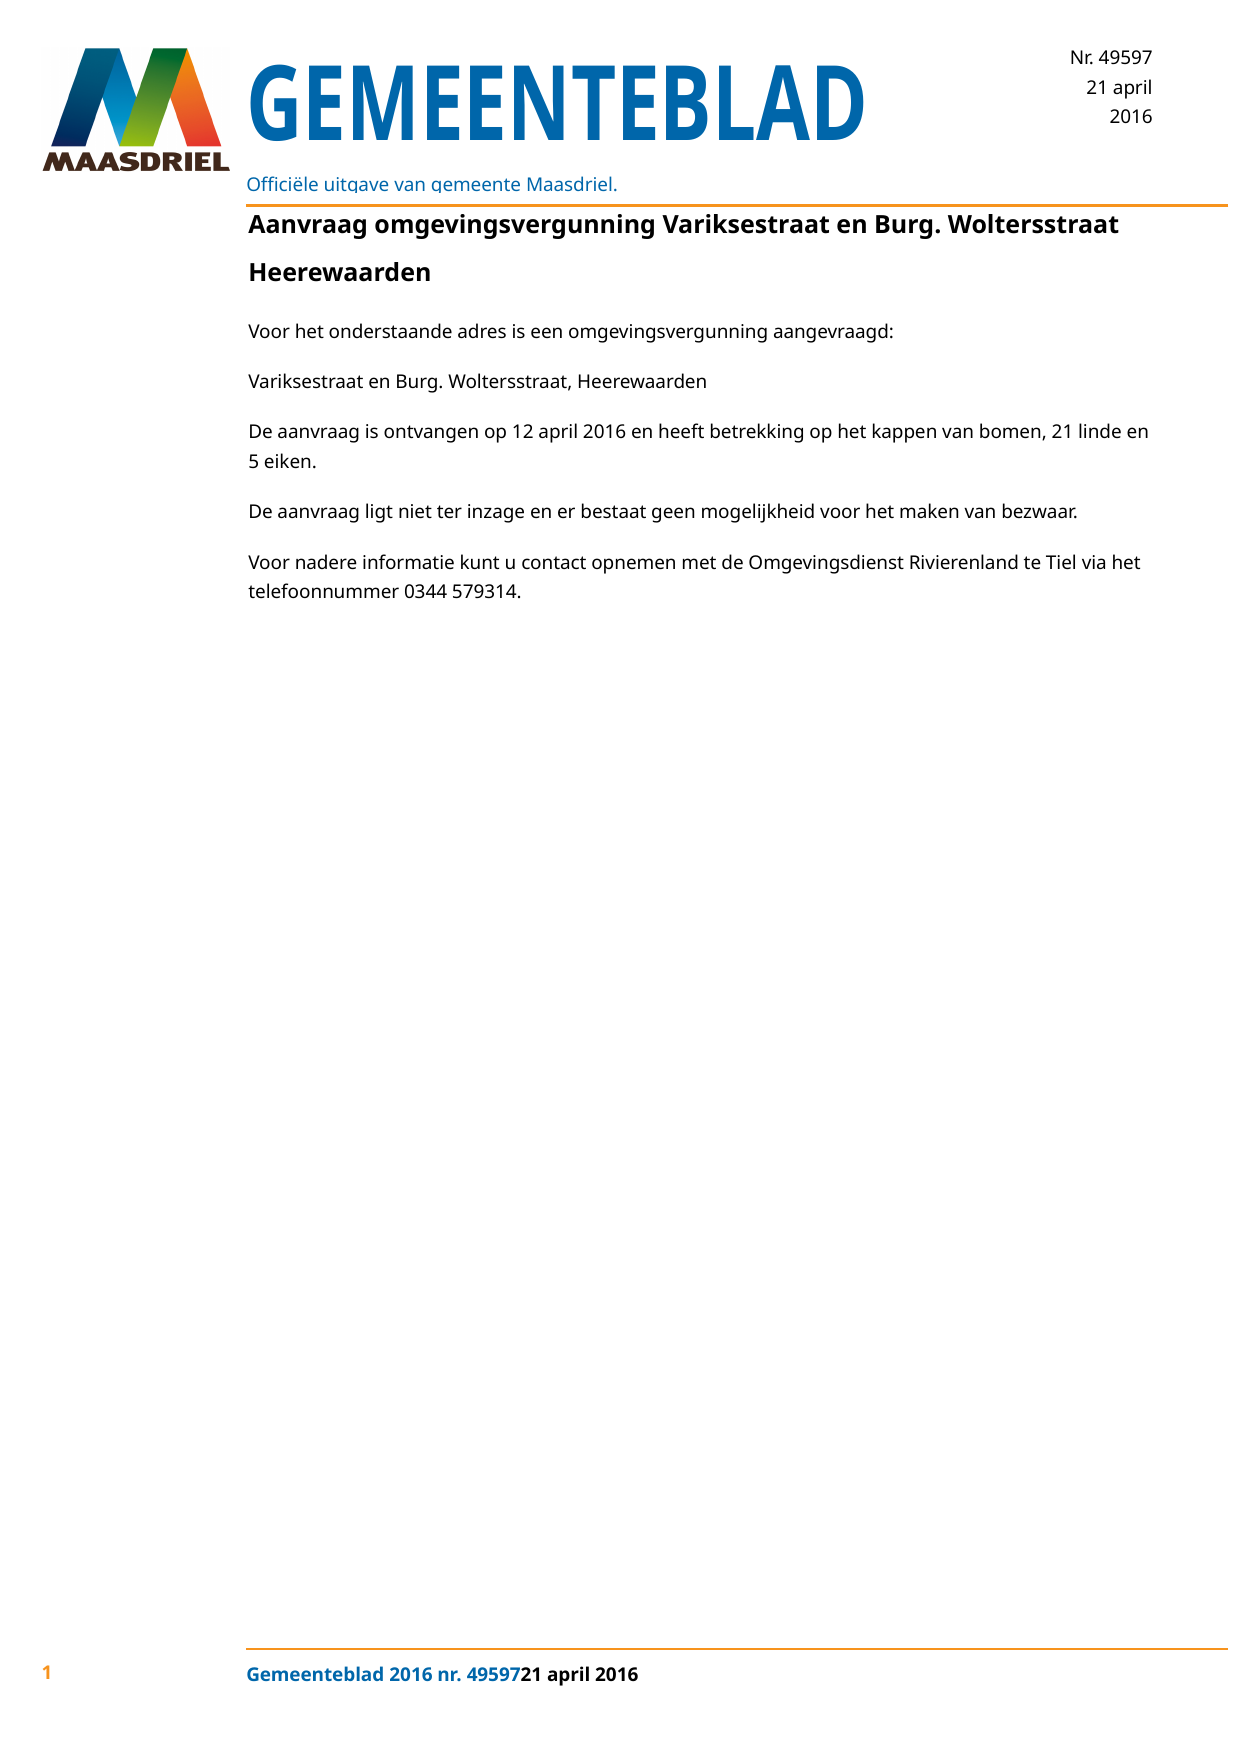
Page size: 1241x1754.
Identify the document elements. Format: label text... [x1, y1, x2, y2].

text Voor het onderstaande adres is een omgevingsvergunning aangevraagd: [248, 318, 1152, 344]
text Voor nadere informatie kunt u contact opnemen met de Omgevingsdienst Rivierenland te Tiel via het telefoonnummer 0344 579314. [248, 549, 1152, 604]
text De aanvraag ligt niet ter inzage en er bestaat geen mogelijkheid voor het maken van bezwaar. [248, 499, 1152, 524]
text De aanvraag is ontvangen op 12 april 2016 en heeft betrekking op het kappen van bomen, 21 linde en 5 eiken. [248, 419, 1152, 474]
text Aanvraag omgevingsvergunning Variksestraat en Burg. Woltersstraat Heerewaarden [248, 207, 1152, 288]
picture [41, 47, 231, 172]
text Variksestraat en Burg. Woltersstraat, Heerewaarden [248, 368, 1152, 394]
